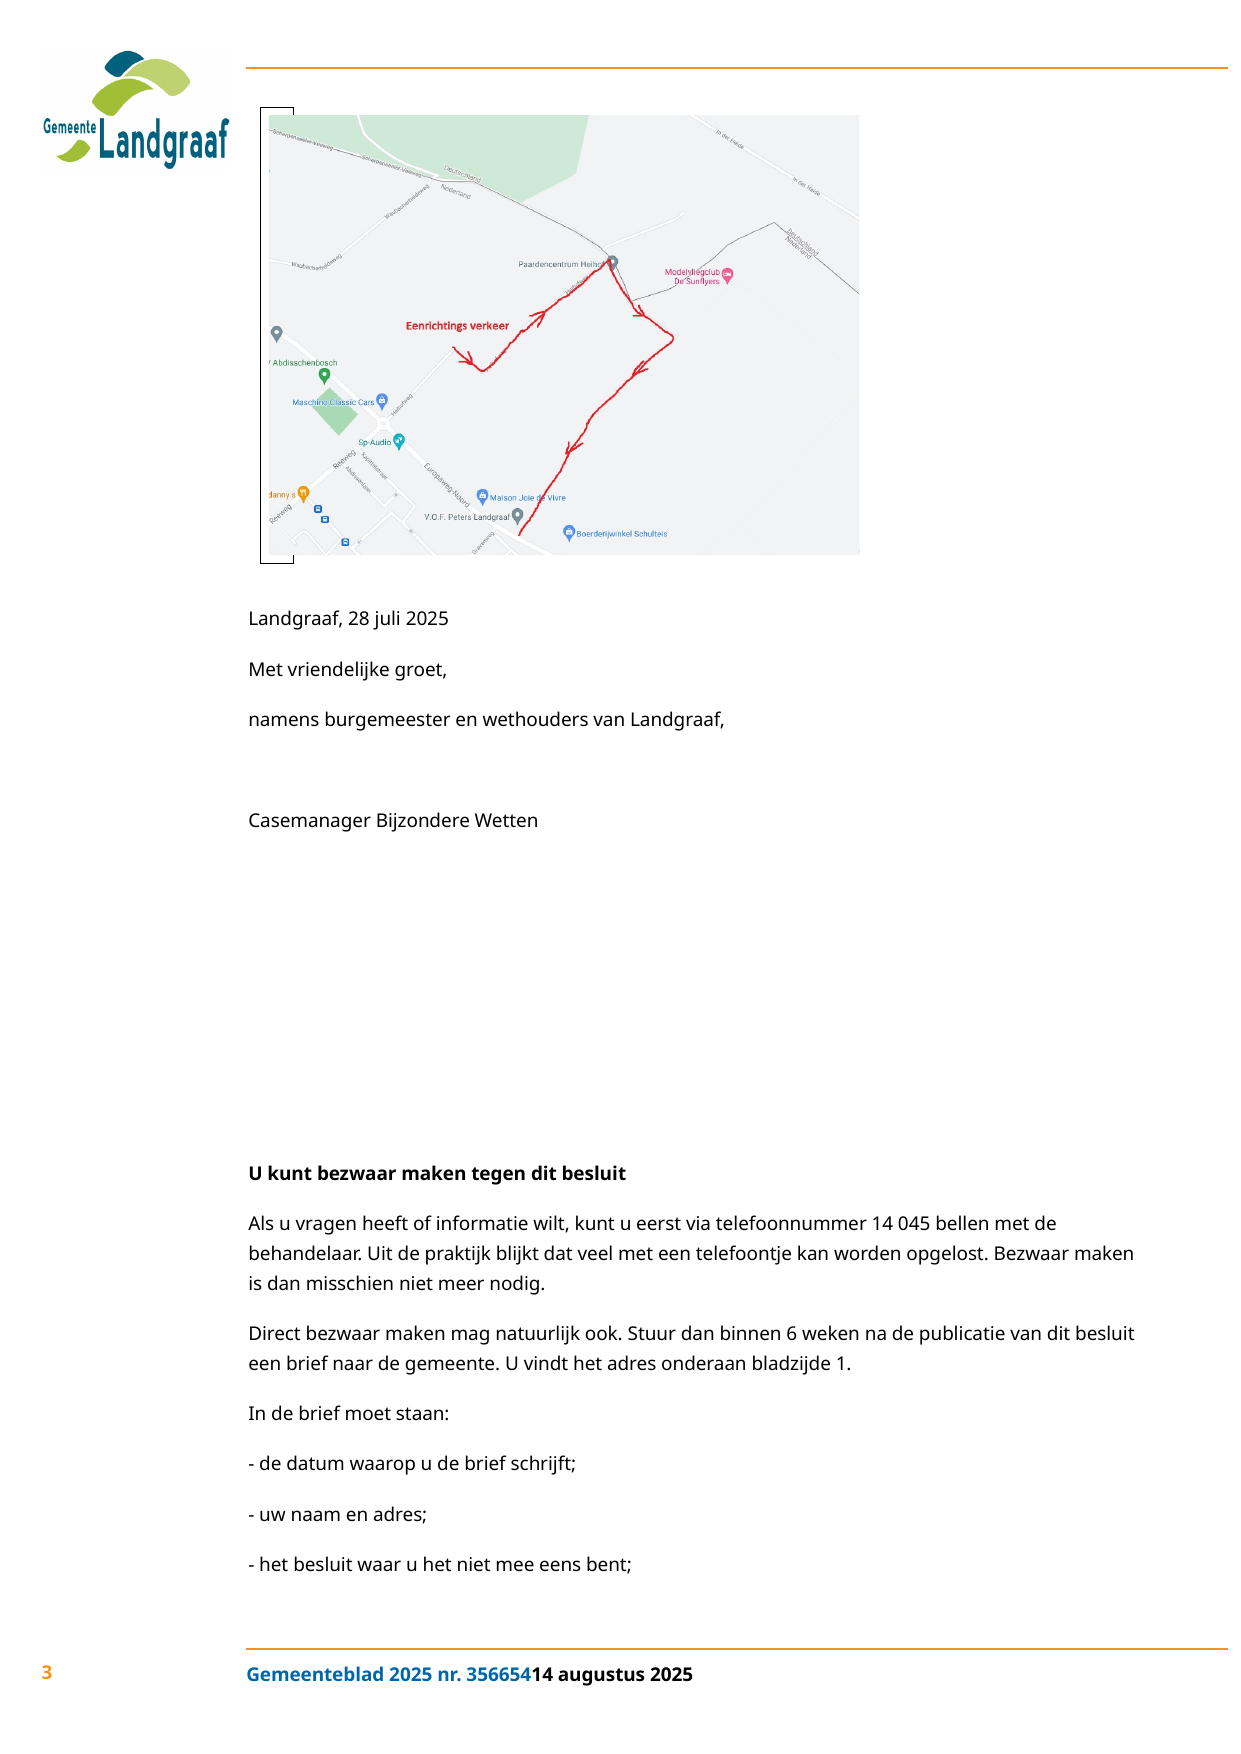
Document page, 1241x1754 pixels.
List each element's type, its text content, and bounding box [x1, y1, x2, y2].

text Direct bezwaar maken mag natuurlijk ook. Stuur dan binnen 6 weken na de publicatie van dit besluit een brief naar de gemeente. U vindt het adres onderaan bladzijde 1. [248, 1320, 1152, 1375]
picture [268, 115, 860, 555]
text - het besluit waar u het niet mee eens bent; [248, 1551, 1152, 1577]
text In de brief moet staan: [248, 1400, 1152, 1426]
text Landgraaf, 28 juli 2025 [248, 606, 1152, 631]
text Casemanager Bijzondere Wetten [248, 807, 1152, 833]
text - uw naam en adres; [248, 1501, 1152, 1527]
picture [41, 47, 231, 172]
text Als u vragen heeft of informatie wilt, kunt u eerst via telefoonnummer 14 045 bellen met de behandelaar. Uit de praktijk blijkt dat veel met een telefoontje kan worden opgelost. Bezwaar maken is dan misschien niet meer nodig. [248, 1211, 1152, 1295]
text Met vriendelijke groet, [248, 656, 1152, 682]
text U kunt bezwaar maken tegen dit besluit [248, 1160, 1152, 1186]
text - de datum waarop u de brief schrijft; [248, 1451, 1152, 1476]
text namens burgemeester en wethouders van Landgraaf, [248, 706, 1152, 732]
